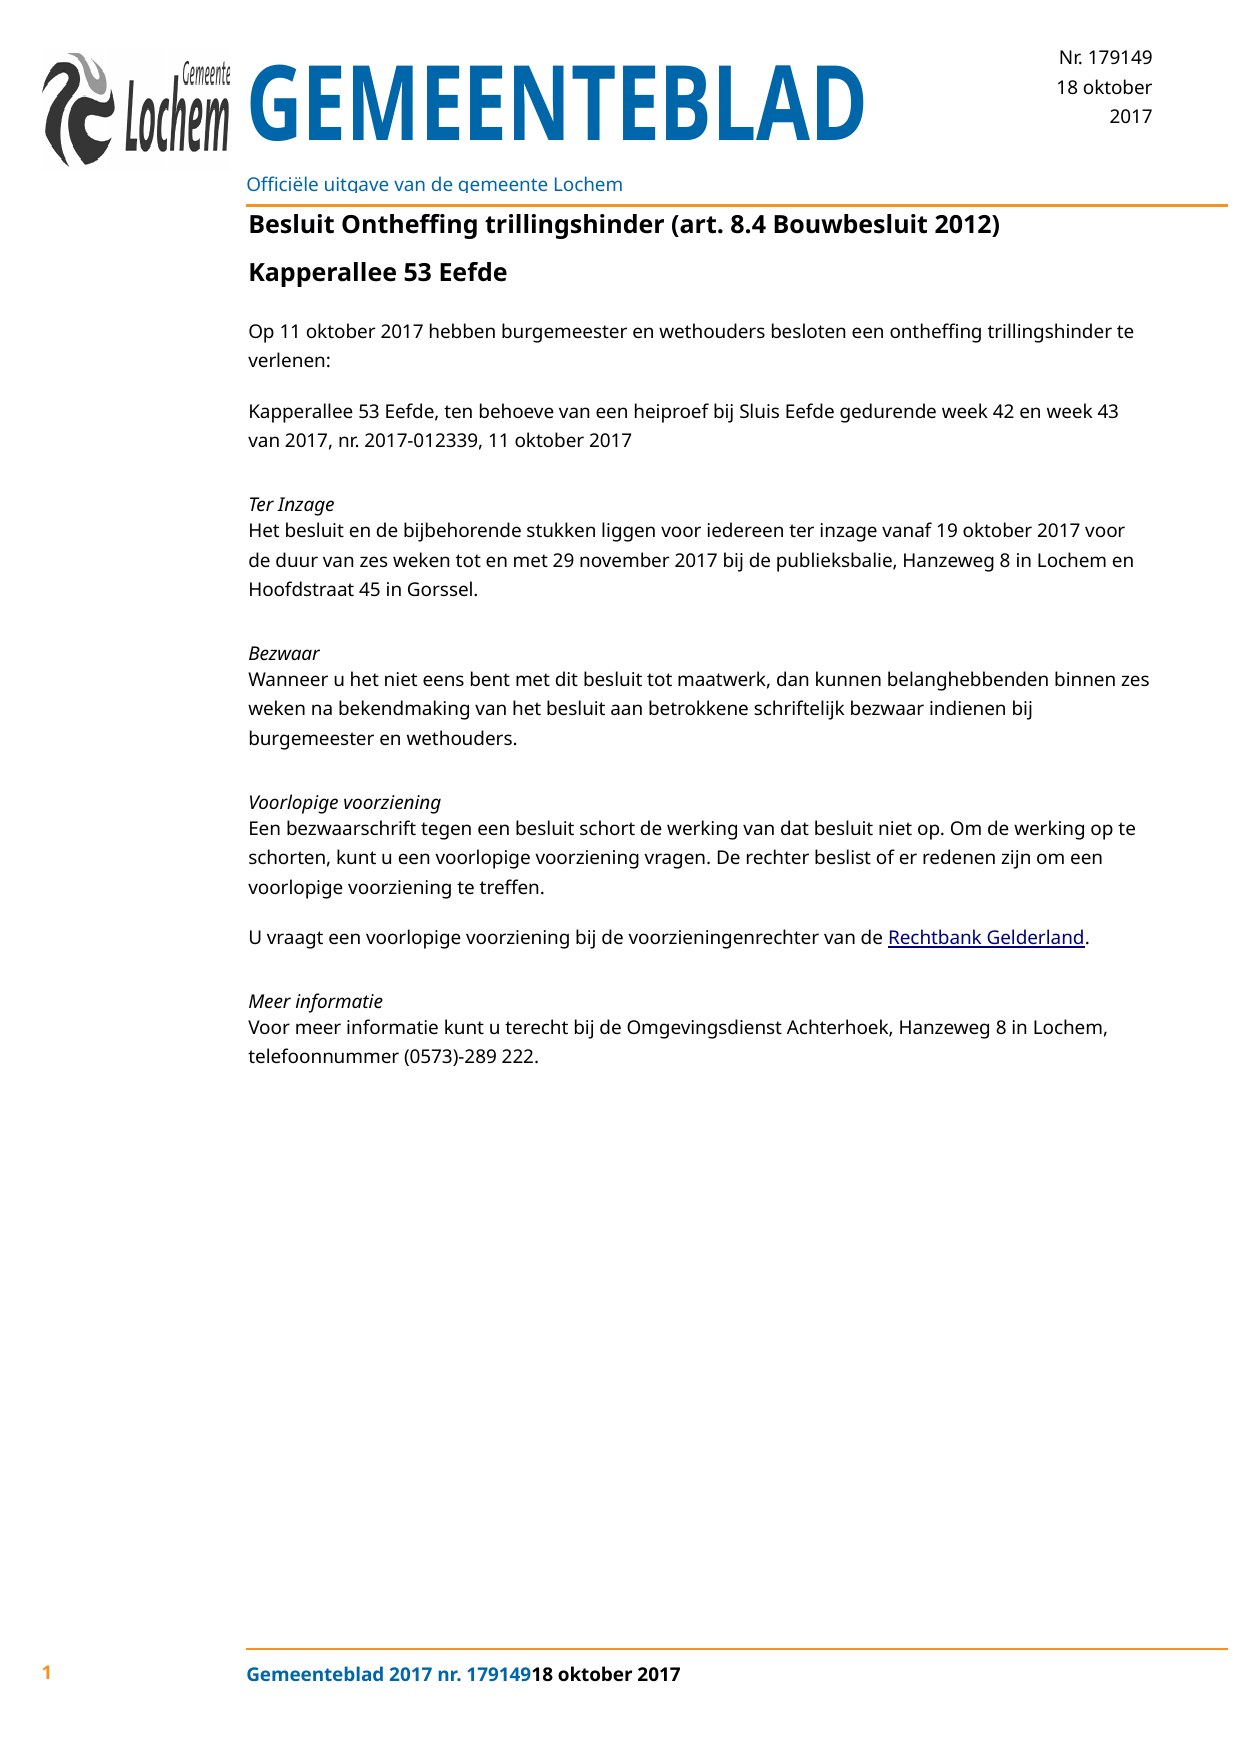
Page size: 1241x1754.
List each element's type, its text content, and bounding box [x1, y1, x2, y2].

text U vraagt een voorlopige voorziening bij de voorzieningenrechter van de Rechtbank Gelderland. [248, 924, 1152, 950]
text Kapperallee 53 Eefde, ten behoeve van een heiproef bij Sluis Eefde gedurende week 42 en week 43 van 2017, nr. 2017-012339, 11 oktober 2017 [248, 398, 1152, 453]
text Bezwaar [248, 640, 1152, 666]
text Wanneer u het niet eens bent met dit besluit tot maatwerk, dan kunnen belanghebbenden binnen zes weken na bekendmaking van het besluit aan betrokkene schriftelijk bezwaar indienen bij burgemeester en wethouders. [248, 666, 1152, 751]
text Op 11 oktober 2017 hebben burgemeester en wethouders besloten een ontheffing trillingshinder te verlenen: [248, 318, 1152, 373]
text Voorlopige voorziening [248, 789, 1152, 815]
text Een bezwaarschrift tegen een besluit schort de werking van dat besluit niet op. Om de werking op te schorten, kunt u een voorlopige voorziening vragen. De rechter beslist of er redenen zijn om een voorlopige voorziening te treffen. [248, 815, 1152, 900]
picture [41, 47, 231, 172]
text Voor meer informatie kunt u terecht bij de Omgevingsdienst Achterhoek, Hanzeweg 8 in Lochem, telefoonnummer (0573)-289 222. [248, 1014, 1152, 1069]
text Meer informatie [248, 988, 1152, 1014]
text Besluit Ontheffing trillingshinder (art. 8.4 Bouwbesluit 2012) Kapperallee 53 Eefde [248, 207, 1152, 288]
text Ter Inzage [248, 491, 1152, 517]
text Het besluit en de bijbehorende stukken liggen voor iedereen ter inzage vanaf 19 oktober 2017 voor de duur van zes weken tot en met 29 november 2017 bij de publieksbalie, Hanzeweg 8 in Lochem en Hoofdstraat 45 in Gorssel. [248, 517, 1152, 602]
